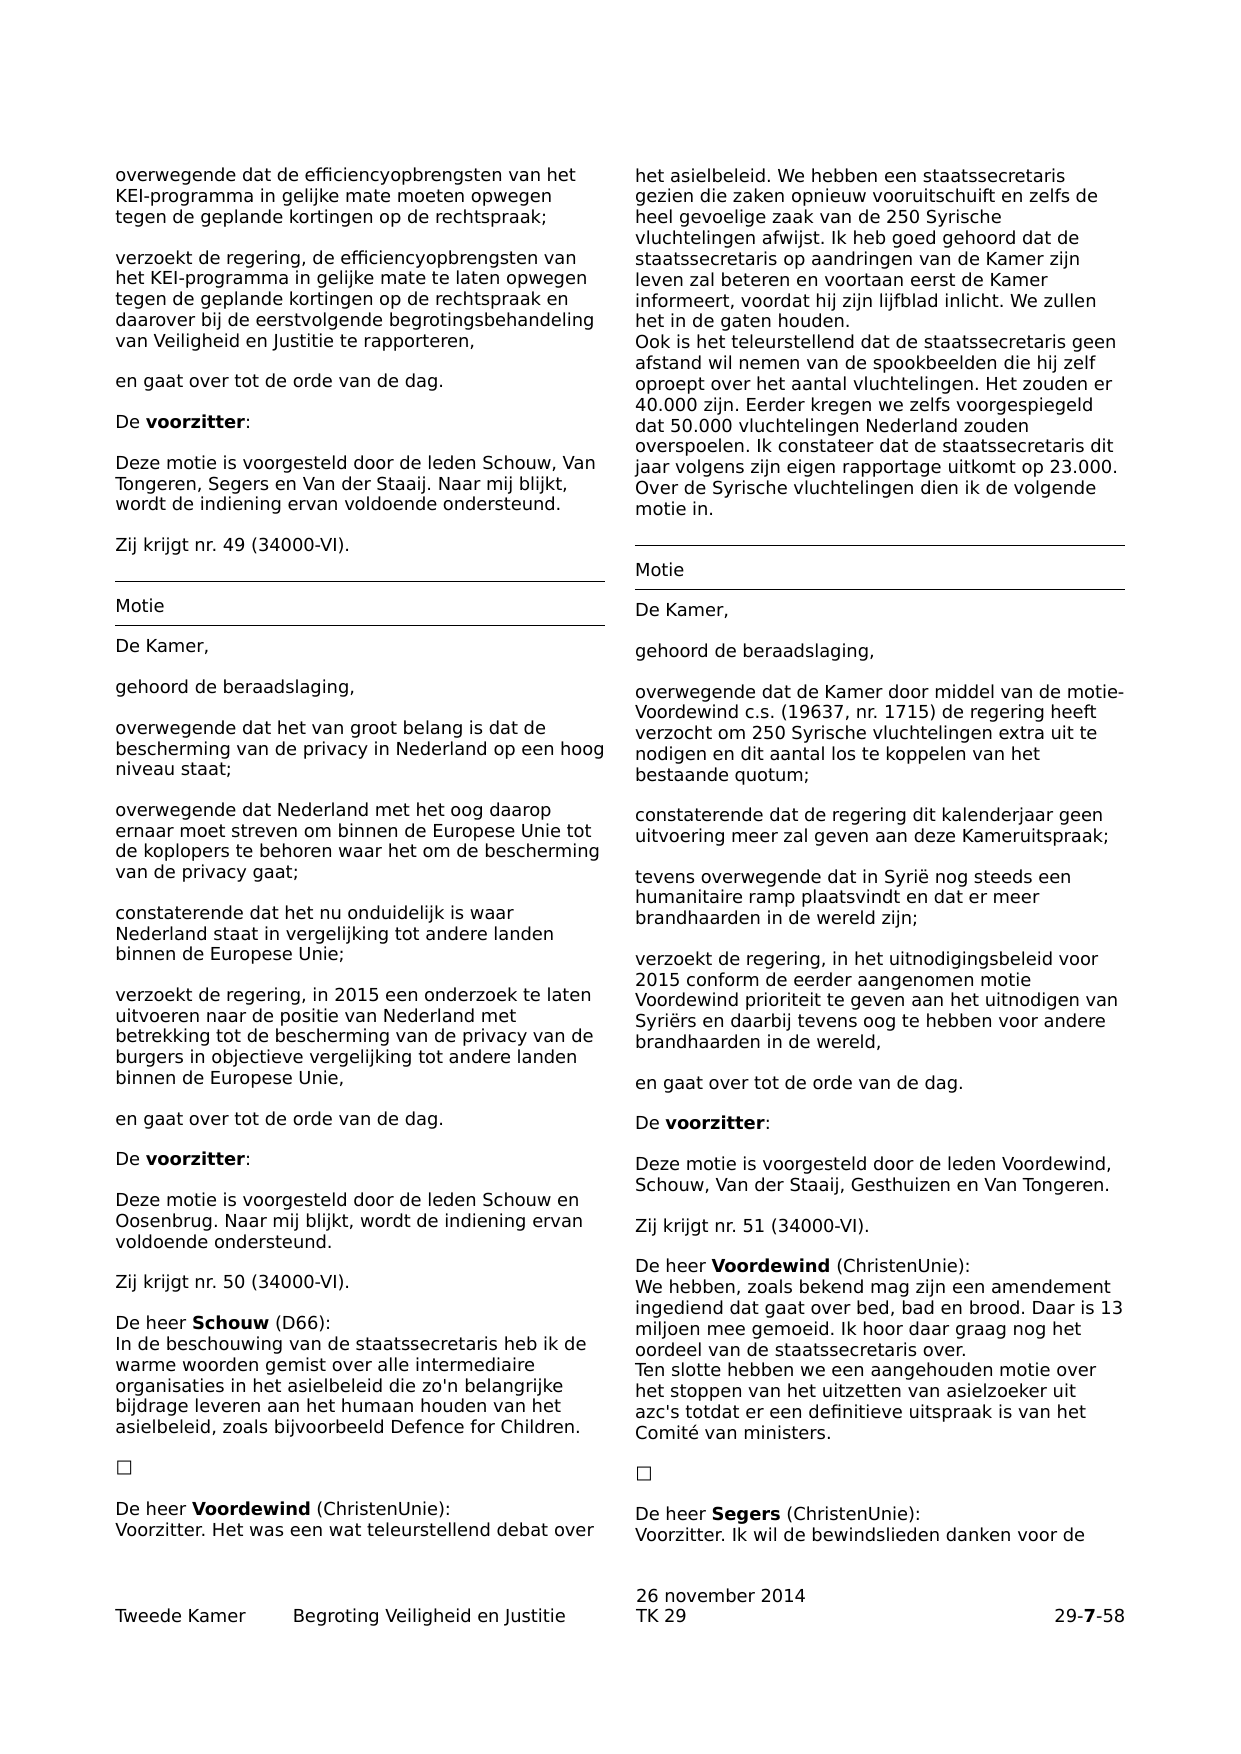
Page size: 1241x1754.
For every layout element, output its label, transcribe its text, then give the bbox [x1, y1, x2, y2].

text De voorzitter: [115, 1149, 605, 1170]
text Zij krijgt nr. 50 (34000-VI). [115, 1272, 605, 1293]
text Motie [635, 559, 1125, 580]
text De heer Schouw (D66): [115, 1313, 605, 1334]
text gehoord de beraadslaging, [635, 641, 1125, 662]
text In de beschouwing van de staatssecretaris heb ik de warme woorden gemist over alle intermediaire organisaties in het asielbeleid die zo'n belangrijke bijdrage leveren aan het humaan houden van het asielbeleid, zoals bijvoorbeeld Defence for Children. [115, 1334, 605, 1438]
text gehoord de beraadslaging, [115, 677, 605, 698]
text constaterende dat de regering dit kalenderjaar geen uitvoering meer zal geven aan deze Kameruitspraak; [635, 805, 1125, 847]
text ⬜ [635, 1463, 1125, 1484]
text Zij krijgt nr. 51 (34000-VI). [635, 1215, 1125, 1236]
text Deze motie is voorgesteld door de leden Voordewind, Schouw, Van der Staaij, Gesthuizen en Van Tongeren. [635, 1154, 1125, 1195]
text overwegende dat het van groot belang is dat de bescherming van de privacy in Nederland op een hoog niveau staat; [115, 718, 605, 780]
text verzoekt de regering, de efficiencyopbrengsten van het KEI-programma in gelijke mate te laten opwegen tegen de geplande kortingen op de rechtspraak en daarover bij de eerstvolgende begrotingsbehandeling van Veiligheid en Justitie te rapporteren, [115, 247, 605, 351]
text Voorzitter. Het was een wat teleurstellend debat over [115, 1519, 605, 1540]
text verzoekt de regering, in 2015 een onderzoek te laten uitvoeren naar de positie van Nederland met betrekking tot de bescherming van de privacy van de burgers in objectieve vergelijking tot andere landen binnen de Europese Unie, [115, 985, 605, 1088]
text De voorzitter: [635, 1113, 1125, 1134]
text en gaat over tot de orde van de dag. [635, 1072, 1125, 1093]
text Deze motie is voorgesteld door de leden Schouw en Oosenbrug. Naar mij blijkt, wordt de indiening ervan voldoende ondersteund. [115, 1190, 605, 1252]
text tevens overwegende dat in Syrië nog steeds een humanitaire ramp plaatsvindt en dat er meer brandhaarden in de wereld zijn; [635, 867, 1125, 929]
text Ook is het teleurstellend dat de staatssecretaris geen afstand wil nemen van de spookbeelden die hij zelf oproept over het aantal vluchtelingen. Het zouden er 40.000 zijn. Eerder kregen we zelfs voorgespiegeld dat 50.000 vluchtelingen Nederland zouden overspoelen. Ik constateer dat de staatssecretaris dit jaar volgens zijn eigen rapportage uitkomt op 23.000. [635, 332, 1125, 478]
text De heer Segers (ChristenUnie): [635, 1504, 1125, 1525]
text Over de Syrische vluchtelingen dien ik de volgende motie in. [635, 478, 1125, 519]
text en gaat over tot de orde van de dag. [115, 371, 605, 392]
text De heer Voordewind (ChristenUnie): [115, 1498, 605, 1519]
text Ten slotte hebben we een aangehouden motie over het stoppen van het uitzetten van asielzoeker uit azc's totdat er een definitieve uitspraak is van het Comité van ministers. [635, 1360, 1125, 1443]
text Zij krijgt nr. 49 (34000-VI). [115, 535, 605, 556]
text overwegende dat de Kamer door middel van de motie-Voordewind c.s. (19637, nr. 1715) de regering heeft verzocht om 250 Syrische vluchtelingen extra uit te nodigen en dit aantal los te koppelen van het bestaande quotum; [635, 682, 1125, 785]
text ⬜ [115, 1458, 605, 1478]
text verzoekt de regering, in het uitnodigingsbeleid voor 2015 conform de eerder aangenomen motie Voordewind prioriteit te geven aan het uitnodigen van Syriërs en daarbij tevens oog te hebben voor andere brandhaarden in de wereld, [635, 949, 1125, 1052]
text De Kamer, [635, 600, 1125, 621]
text constaterende dat het nu onduidelijk is waar Nederland staat in vergelijking tot andere landen binnen de Europese Unie; [115, 903, 605, 965]
text De voorzitter: [115, 412, 605, 433]
text overwegende dat Nederland met het oog daarop ernaar moet streven om binnen de Europese Unie tot de koplopers te behoren waar het om de bescherming van de privacy gaat; [115, 800, 605, 883]
text De Kamer, [115, 636, 605, 657]
text en gaat over tot de orde van de dag. [115, 1108, 605, 1129]
text overwegende dat de efficiencyopbrengsten van het KEI-programma in gelijke mate moeten opwegen tegen de geplande kortingen op de rechtspraak; [115, 165, 605, 227]
text Deze motie is voorgesteld door de leden Schouw, Van Tongeren, Segers en Van der Staaij. Naar mij blijkt, wordt de indiening ervan voldoende ondersteund. [115, 453, 605, 515]
text We hebben, zoals bekend mag zijn een amendement ingediend dat gaat over bed, bad en brood. Daar is 13 miljoen mee gemoeid. Ik hoor daar graag nog het oordeel van de staatssecretaris over. [635, 1277, 1125, 1360]
text De heer Voordewind (ChristenUnie): [635, 1256, 1125, 1277]
text Voorzitter. Ik wil de bewindslieden danken voor de [635, 1525, 1125, 1546]
text Motie [115, 595, 605, 616]
text het asielbeleid. We hebben een staatssecretaris gezien die zaken opnieuw vooruitschuift en zelfs de heel gevoelige zaak van de 250 Syrische vluchtelingen afwijst. Ik heb goed gehoord dat de staatssecretaris op aandringen van de Kamer zijn leven zal beteren en voortaan eerst de Kamer informeert, voordat hij zijn lijfblad inlicht. We zullen het in de gaten houden. [635, 165, 1125, 332]
